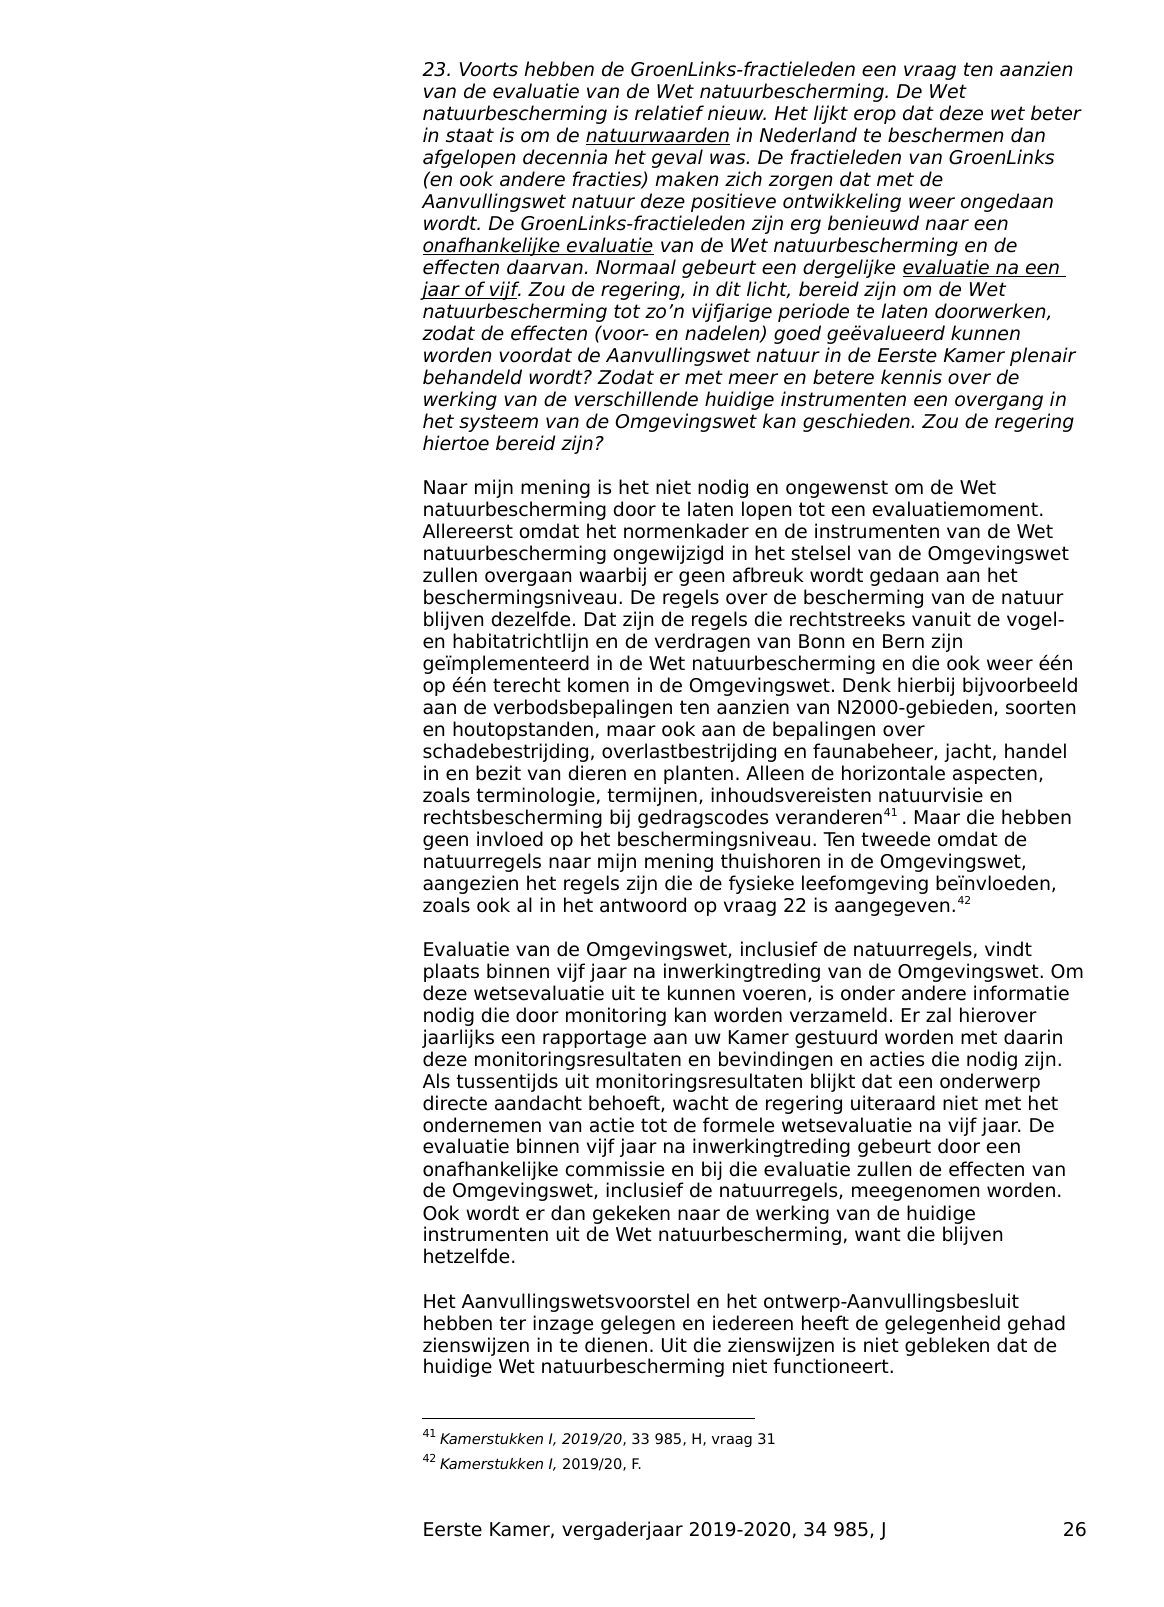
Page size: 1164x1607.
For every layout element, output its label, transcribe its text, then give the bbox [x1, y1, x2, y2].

text Kamerstukken I, 2019/20, F. [422, 1452, 1087, 1474]
text Het Aanvullingswetsvoorstel en het ontwerp-Aanvullingsbesluit hebben ter inzage gelegen en iedereen heeft de gelegenheid gehad zienswijzen in te dienen. Uit die zienswijzen is niet gebleken dat de huidige Wet natuurbescherming niet functioneert. [422, 1291, 1087, 1378]
text Evaluatie van de Omgevingswet, inclusief de natuurregels, vindt plaats binnen vijf jaar na inwerkingtreding van de Omgevingswet. Om deze wetsevaluatie uit te kunnen voeren, is onder andere informatie nodig die door monitoring kan worden verzameld. Er zal hierover jaarlijks een rapportage aan uw Kamer gestuurd worden met daarin deze monitoringsresultaten en bevindingen en acties die nodig zijn. Als tussentijds uit monitoringsresultaten blijkt dat een onderwerp directe aandacht behoeft, wacht de regering uiteraard niet met het ondernemen van actie tot de formele wetsevaluatie na vijf jaar. De evaluatie binnen vijf jaar na inwerkingtreding gebeurt door een onafhankelijke commissie en bij die evaluatie zullen de effecten van de Omgevingswet, inclusief de natuurregels, meegenomen worden. Ook wordt er dan gekeken naar de werking van de huidige instrumenten uit de Wet natuurbescherming, want die blijven hetzelfde. [422, 939, 1087, 1268]
text 23. Voorts hebben de GroenLinks-fractieleden een vraag ten aanzien van de evaluatie van de Wet natuurbescherming. De Wet natuurbescherming is relatief nieuw. Het lijkt erop dat deze wet beter in staat is om de natuurwaarden in Nederland te beschermen dan afgelopen decennia het geval was. De fractieleden van GroenLinks (en ook andere fracties) maken zich zorgen dat met de Aanvullingswet natuur deze positieve ontwikkeling weer ongedaan wordt. De GroenLinks-fractieleden zijn erg benieuwd naar een onafhankelijke evaluatie van de Wet natuurbescherming en de effecten daarvan. Normaal gebeurt een dergelijke evaluatie na een jaar of vijf. Zou de regering, in dit licht, bereid zijn om de Wet natuurbescherming tot zo’n vijfjarige periode te laten doorwerken, zodat de effecten (voor- en nadelen) goed geëvalueerd kunnen worden voordat de Aanvullingswet natuur in de Eerste Kamer plenair behandeld wordt? Zodat er met meer en betere kennis over de werking van de verschillende huidige instrumenten een overgang in het systeem van de Omgevingswet kan geschieden. Zou de regering hiertoe bereid zijn? [422, 59, 1087, 455]
text Naar mijn mening is het niet nodig en ongewenst om de Wet natuurbescherming door te laten lopen tot een evaluatiemoment. Allereerst omdat het normenkader en de instrumenten van de Wet natuurbescherming ongewijzigd in het stelsel van de Omgevingswet zullen overgaan waarbij er geen afbreuk wordt gedaan aan het beschermingsniveau. De regels over de bescherming van de natuur blijven dezelfde. Dat zijn de regels die rechtstreeks vanuit de vogel- en habitatrichtlijn en de verdragen van Bonn en Bern zijn geïmplementeerd in de Wet natuurbescherming en die ook weer één op één terecht komen in de Omgevingswet. Denk hierbij bijvoorbeeld aan de verbodsbepalingen ten aanzien van N2000-gebieden, soorten en houtopstanden, maar ook aan de bepalingen over schadebestrijding, overlastbestrijding en faunabeheer, jacht, handel in en bezit van dieren en planten. Alleen de horizontale aspecten, zoals terminologie, termijnen, inhoudsvereisten natuurvisie en rechtsbescherming bij gedragscodes veranderen. Maar die hebben geen invloed op het beschermingsniveau. Ten tweede omdat de natuurregels naar mijn mening thuishoren in de Omgevingswet, aangezien het regels zijn die de fysieke leefomgeving beïnvloeden, zoals ook al in het antwoord op vraag 22 is aangegeven. [422, 477, 1087, 916]
text Kamerstukken I, 2019/20, 33 985, H, vraag 31 [422, 1427, 1087, 1449]
